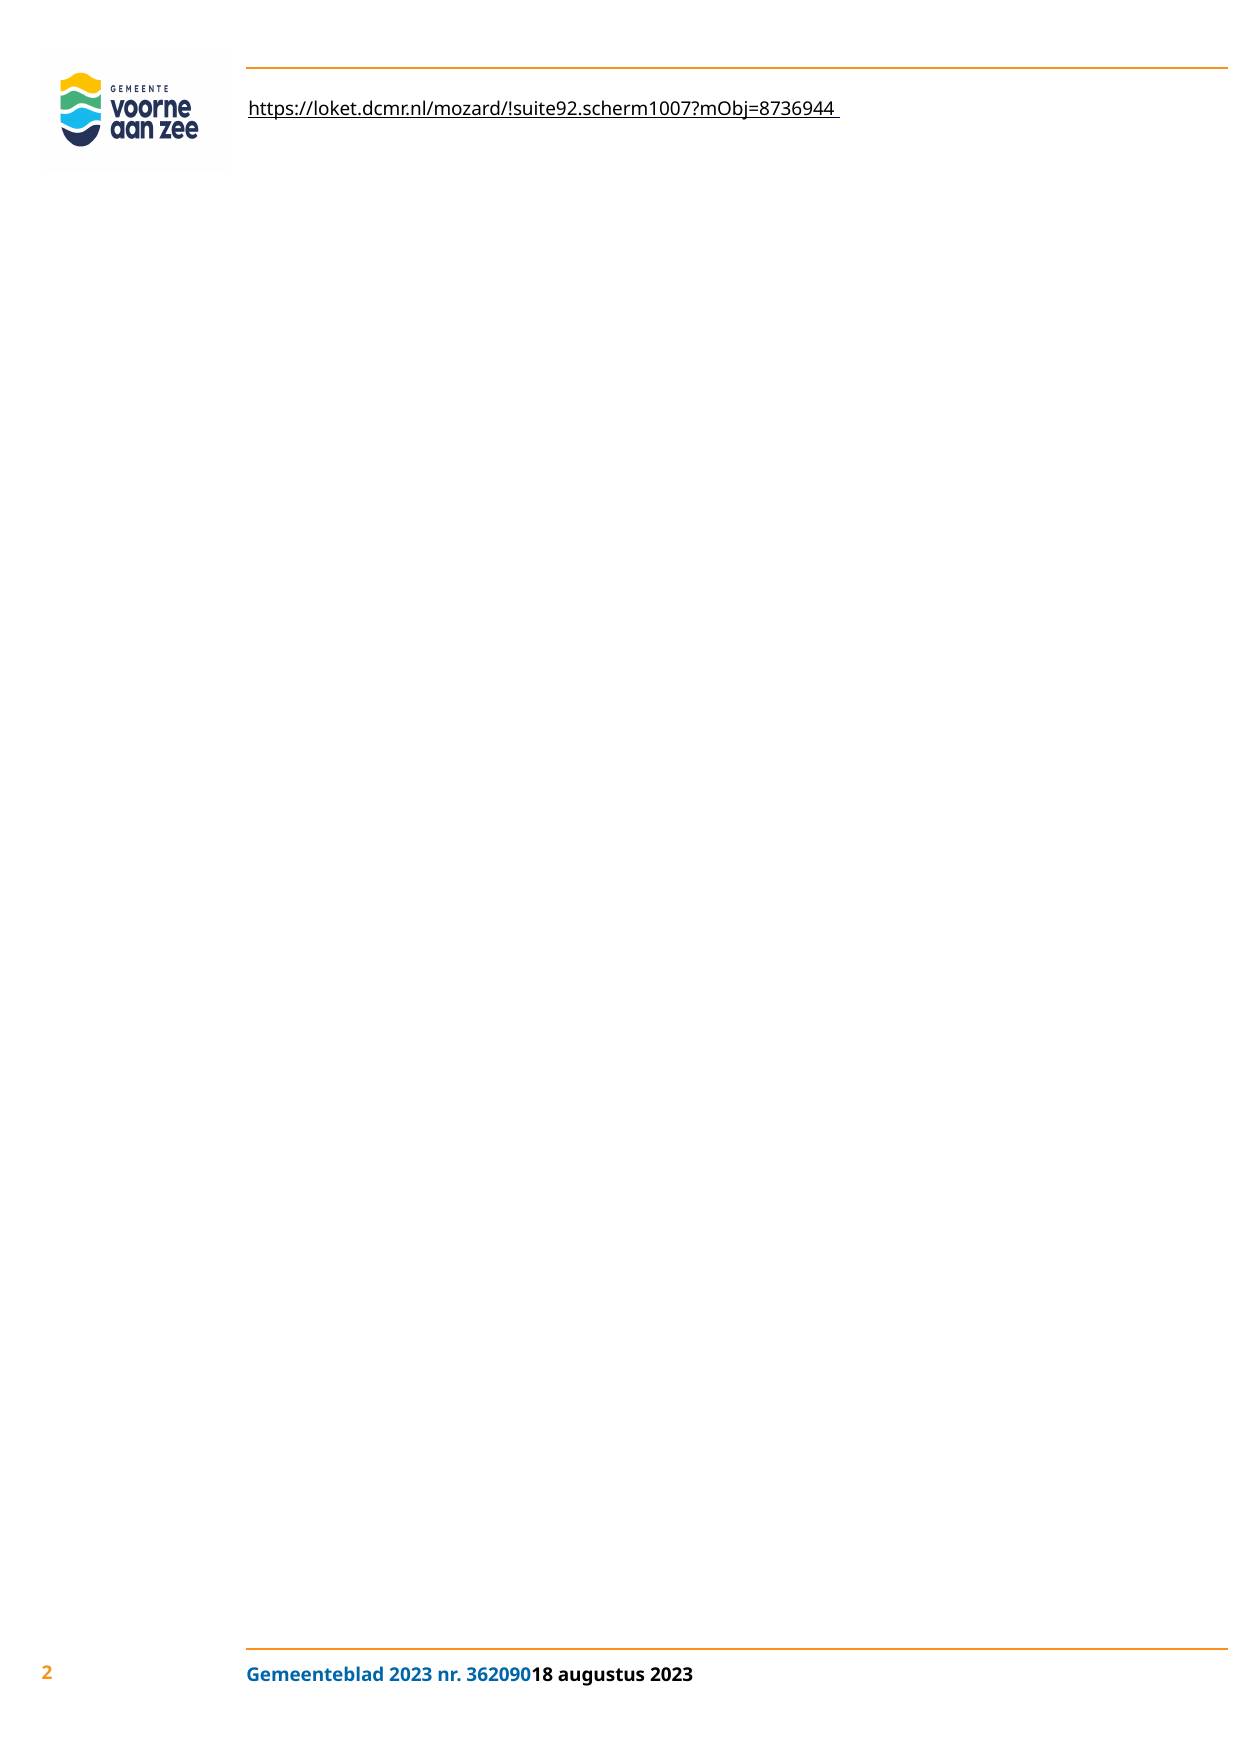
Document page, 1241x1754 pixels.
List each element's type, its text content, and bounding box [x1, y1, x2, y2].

picture [41, 47, 231, 172]
text https://loket.dcmr.nl/mozard/!suite92.scherm1007?mObj=8736944 [248, 95, 1152, 121]
